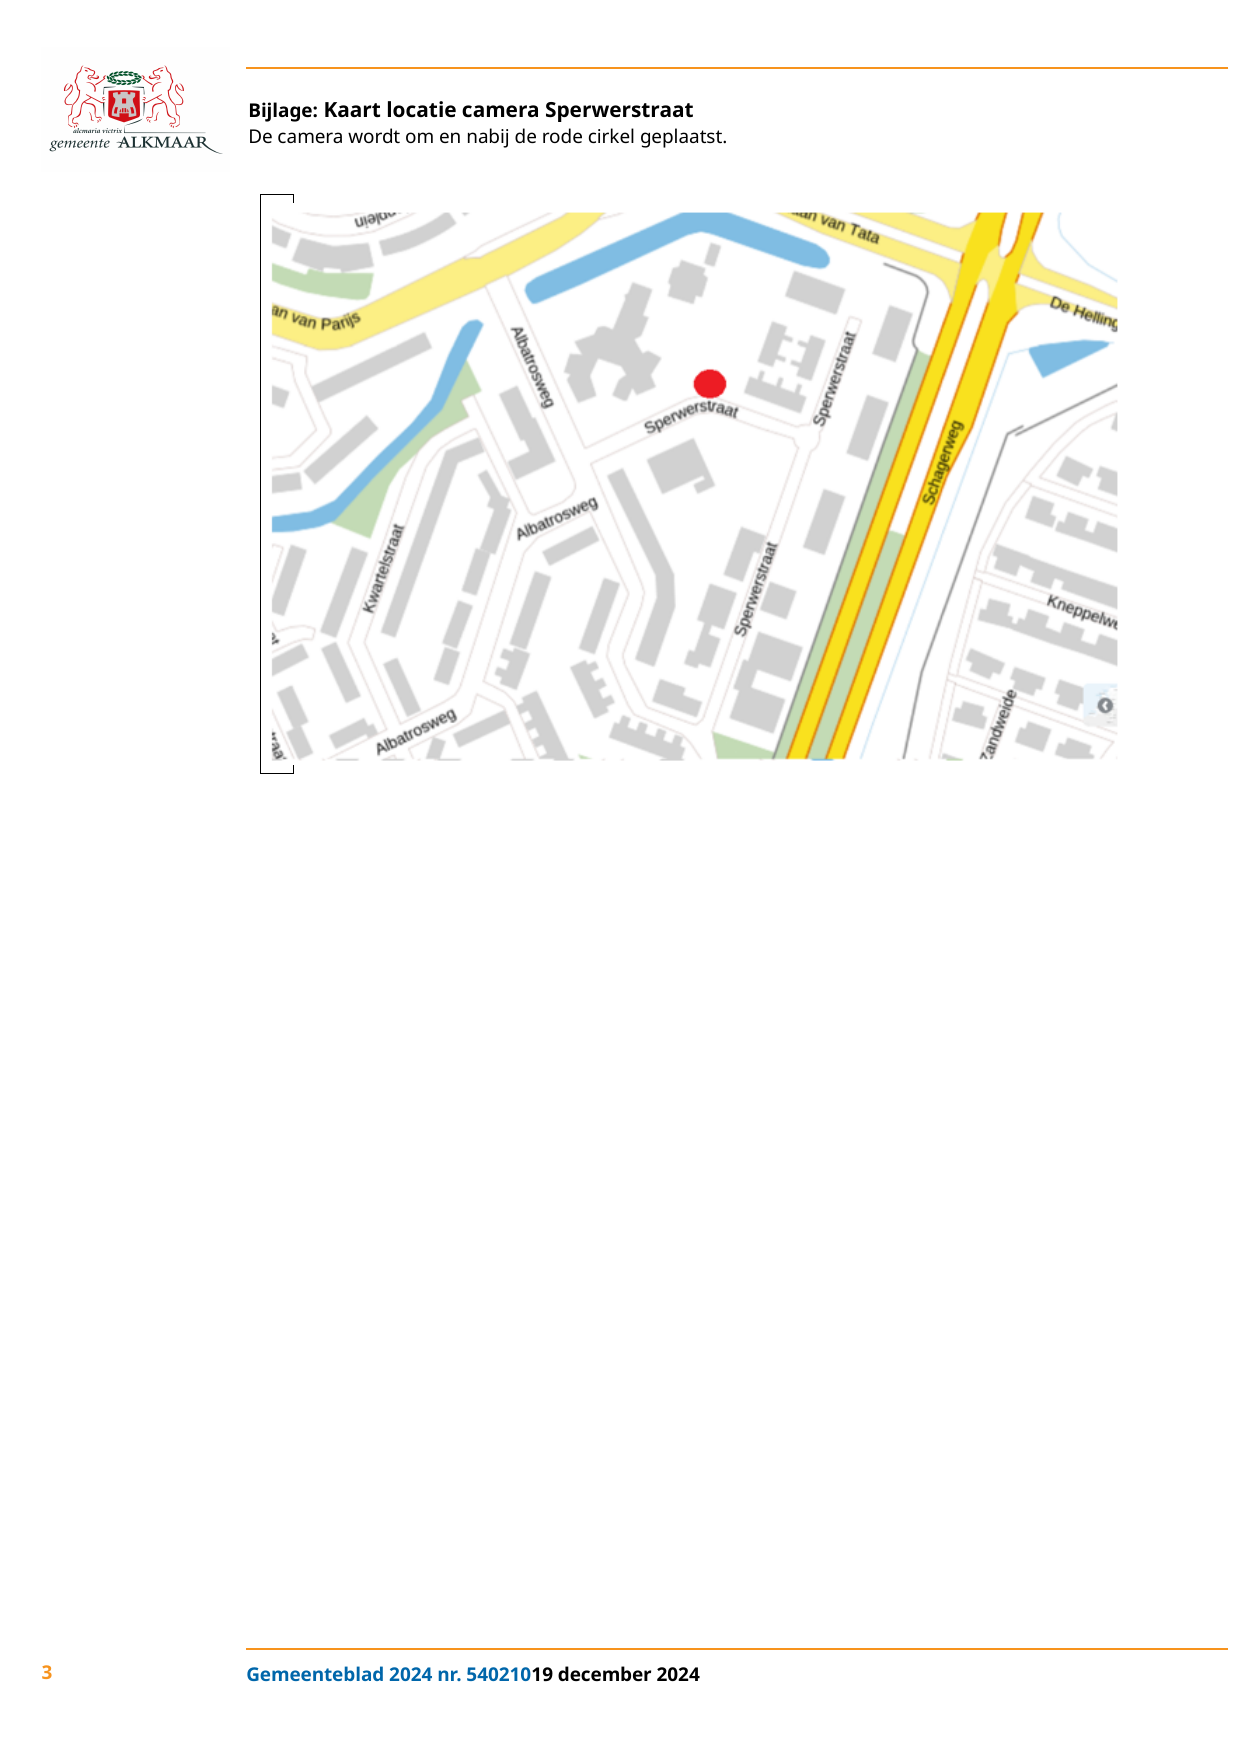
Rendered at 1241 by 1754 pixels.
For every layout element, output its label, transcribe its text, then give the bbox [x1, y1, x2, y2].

picture [268, 203, 1125, 765]
text Bijlage: Kaart locatie camera Sperwerstraat [248, 95, 1152, 123]
text De camera wordt om en nabij de rode cirkel geplaatst. [248, 123, 1152, 149]
picture [41, 47, 231, 172]
